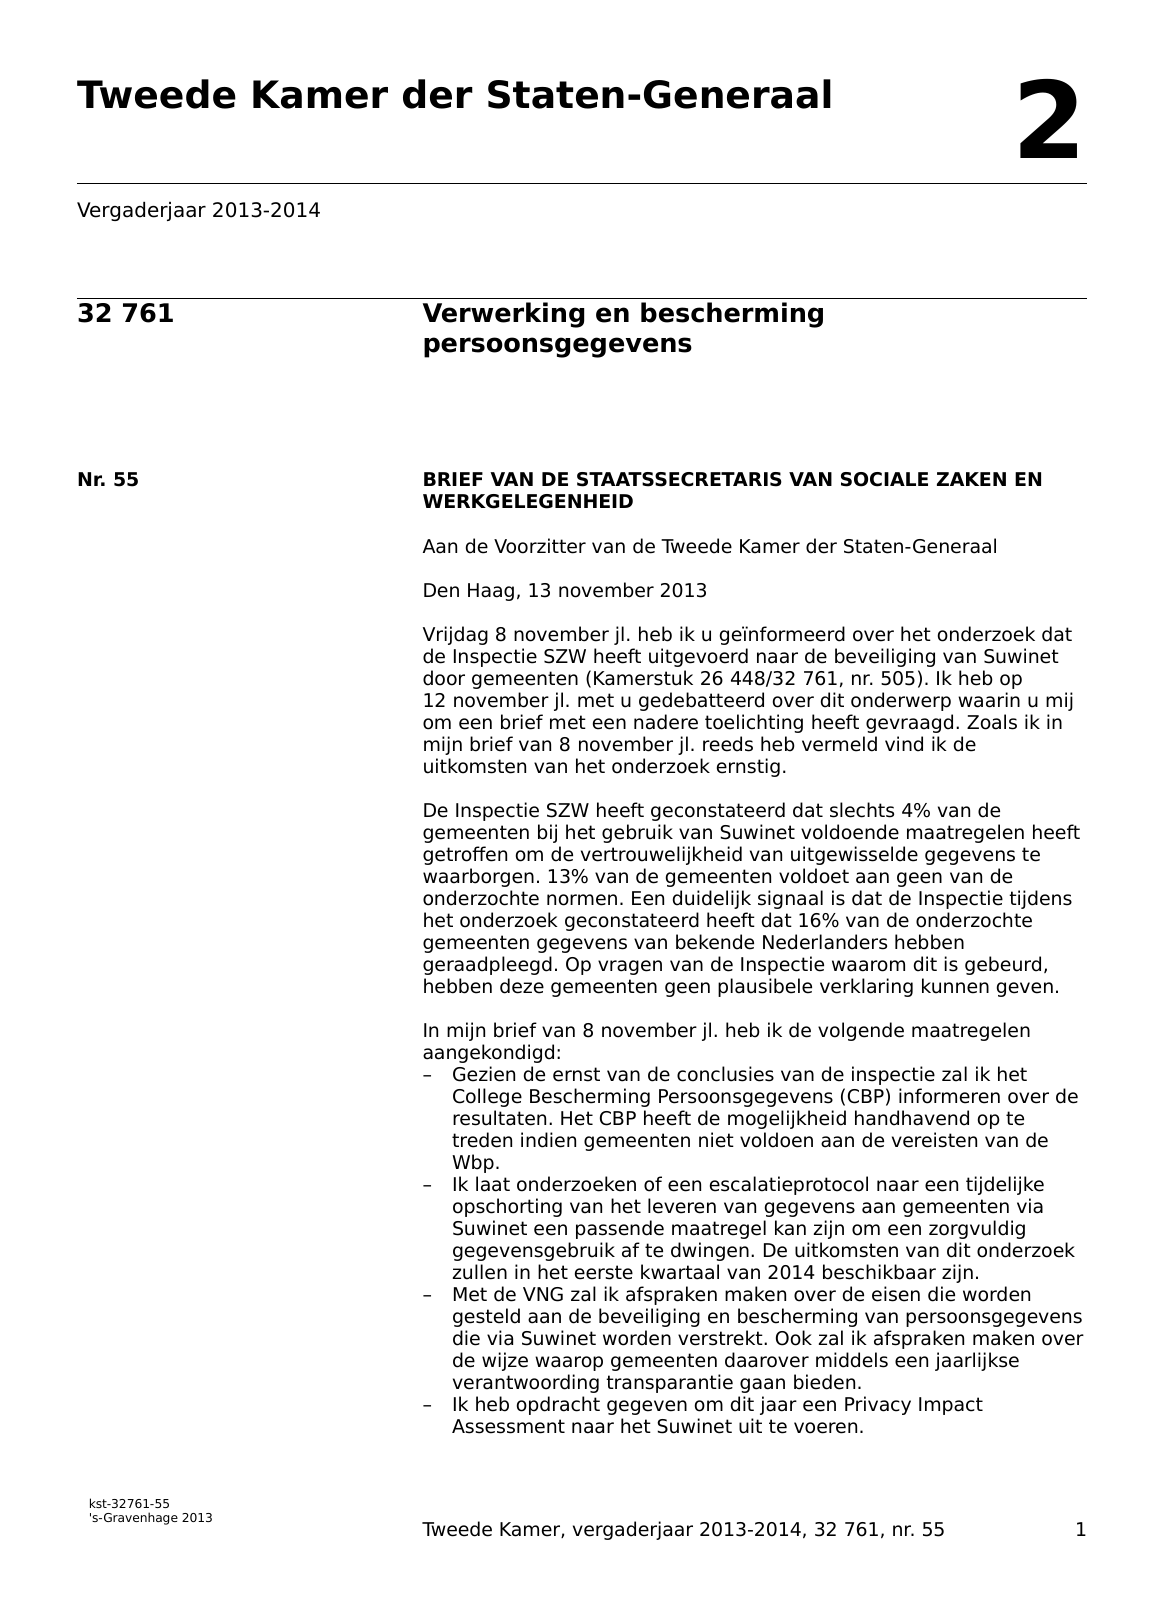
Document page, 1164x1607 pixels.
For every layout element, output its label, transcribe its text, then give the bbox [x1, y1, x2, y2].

text Aan de Voorzitter van de Tweede Kamer der Staten-Generaal [422, 536, 1087, 557]
text 's-Gravenhage 2013 [88, 1511, 323, 1525]
subtitle 32 761 Verwerking en bescherming persoonsgegevens [77, 299, 1087, 358]
text – Met de VNG zal ik afspraken maken over de eisen die worden gesteld aan de beveiliging en bescherming van persoonsgegevens die via Suwinet worden verstrekt. Ook zal ik afspraken maken over de wijze waarop gemeenten daarover middels een jaarlijkse verantwoording transparantie gaan bieden. [422, 1284, 1087, 1393]
table_header 2 [886, 59, 1087, 183]
subtitle Nr. 55 BRIEF VAN DE STAATSSECRETARIS VAN SOCIALE ZAKEN EN WERKGELEGENHEID [77, 469, 1087, 513]
table_cell Vergaderjaar 2013-2014 [77, 184, 1087, 298]
text De Inspectie SZW heeft geconstateerd dat slechts 4% van de gemeenten bij het gebruik van Suwinet voldoende maatregelen heeft getroffen om de vertrouwelijkheid van uitgewisselde gegevens te waarborgen. 13% van de gemeenten voldoet aan geen van de onderzochte normen. Een duidelijk signaal is dat de Inspectie tijdens het onderzoek geconstateerd heeft dat 16% van de onderzochte gemeenten gegevens van bekende Nederlanders hebben geraadpleegd. Op vragen van de Inspectie waarom dit is gebeurd, hebben deze gemeenten geen plausibele verklaring kunnen geven. [422, 800, 1087, 998]
text Den Haag, 13 november 2013 [422, 580, 1087, 602]
text – Gezien de ernst van de conclusies van de inspectie zal ik het College Bescherming Persoonsgegevens (CBP) informeren over de resultaten. Het CBP heeft de mogelijkheid handhavend op te treden indien gemeenten niet voldoen aan de vereisten van de Wbp. [422, 1064, 1087, 1174]
text – Ik heb opdracht gegeven om dit jaar een Privacy Impact Assessment naar het Suwinet uit te voeren. [422, 1393, 1087, 1437]
text In mijn brief van 8 november jl. heb ik de volgende maatregelen aangekondigd: [422, 1020, 1087, 1064]
table_header Tweede Kamer der Staten-Generaal [77, 59, 886, 183]
text – Ik laat onderzoeken of een escalatieprotocol naar een tijdelijke opschorting van het leveren van gegevens aan gemeenten via Suwinet een passende maatregel kan zijn om een zorgvuldig gegevensgebruik af te dwingen. De uitkomsten van dit onderzoek zullen in het eerste kwartaal van 2014 beschikbaar zijn. [422, 1174, 1087, 1284]
text Vrijdag 8 november jl. heb ik u geïnformeerd over het onderzoek dat de Inspectie SZW heeft uitgevoerd naar de beveiliging van Suwinet door gemeenten (Kamerstuk 26 448/32 761, nr. 505). Ik heb op 12 november jl. met u gedebatteerd over dit onderwerp waarin u mij om een brief met een nadere toelichting heeft gevraagd. Zoals ik in mijn brief van 8 november jl. reeds heb vermeld vind ik de uitkomsten van het onderzoek ernstig. [422, 624, 1087, 778]
text kst-32761-55 [88, 1497, 323, 1511]
